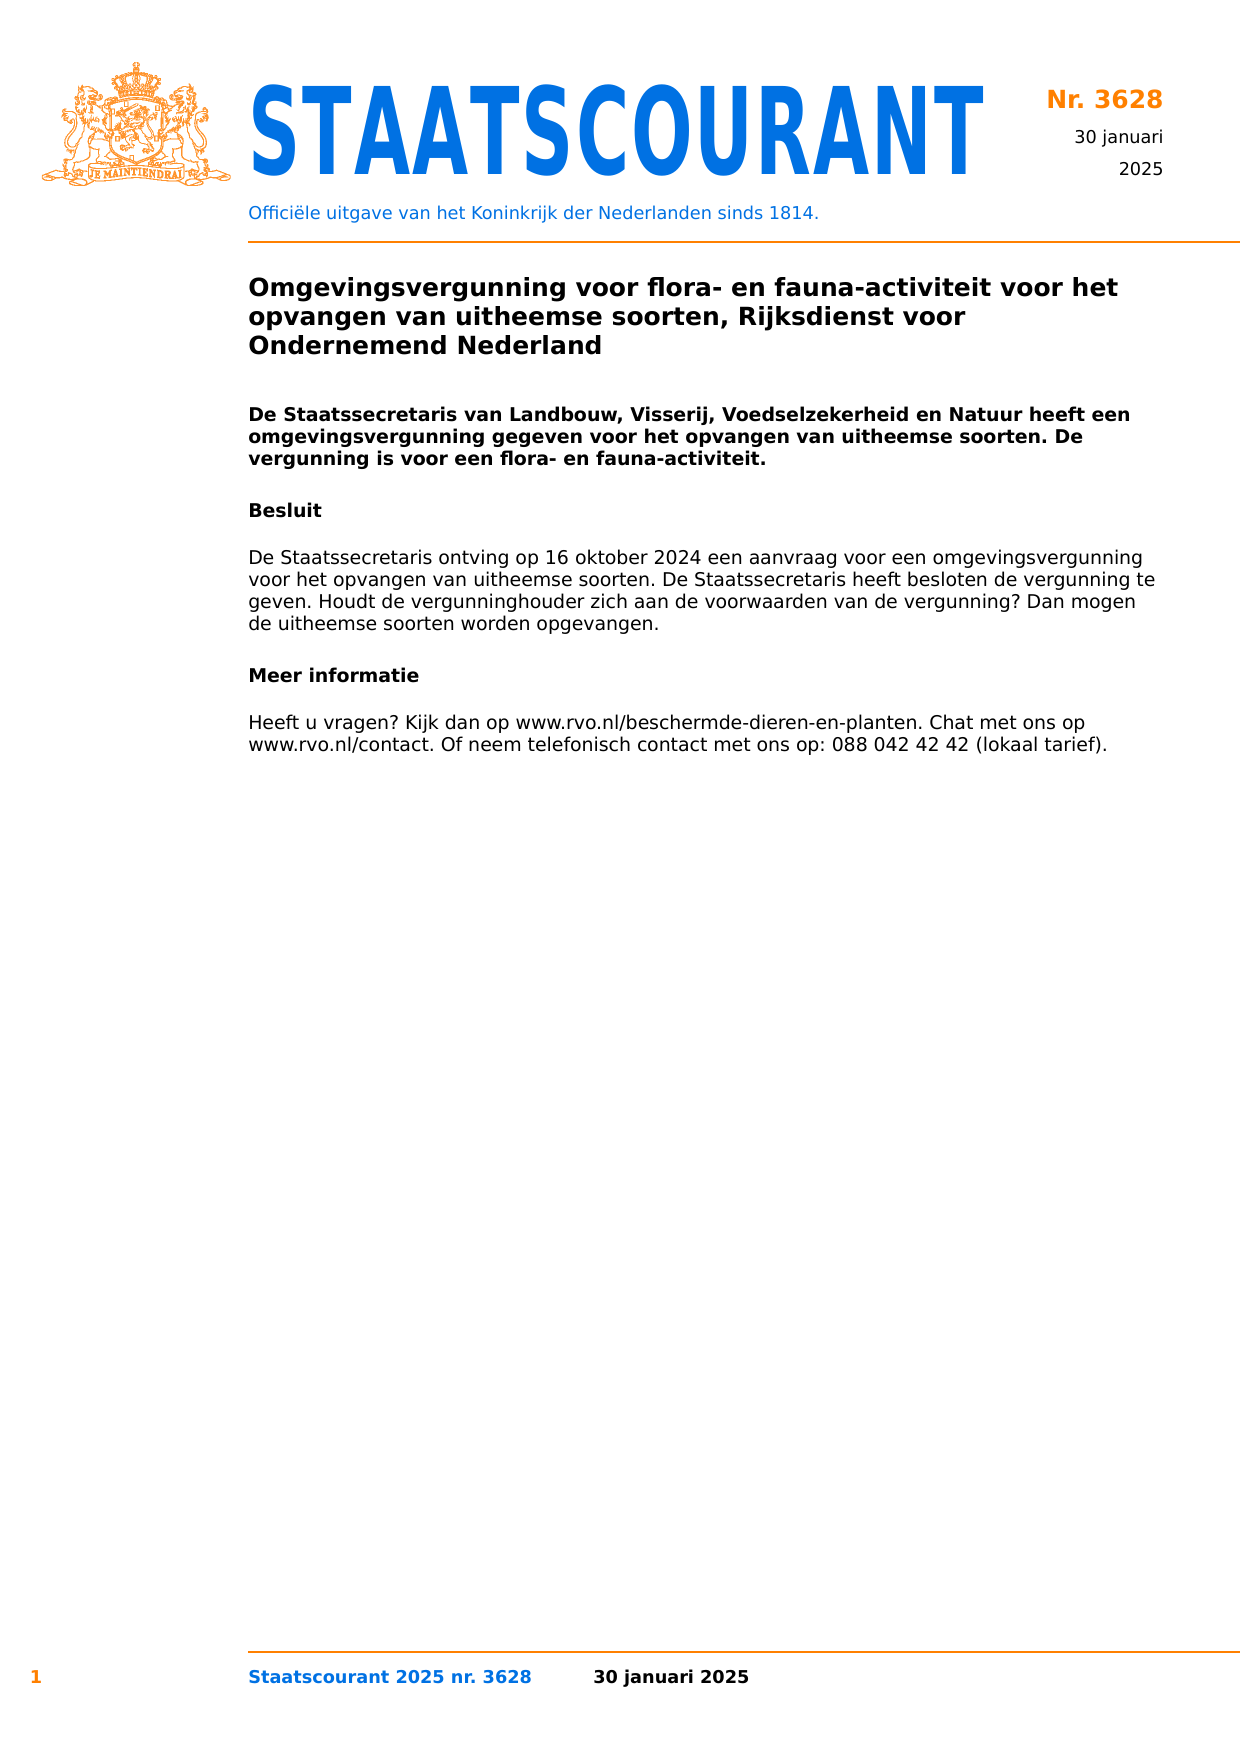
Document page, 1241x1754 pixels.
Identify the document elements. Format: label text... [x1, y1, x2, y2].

table_cell Officiële uitgave van het Koninkrijk der Nederlanden sinds 1814. [248, 203, 1240, 241]
table_header [25, 62, 248, 241]
table_header STAATSCOURANT [248, 62, 998, 203]
table_cell 30 januari [998, 121, 1240, 153]
subtitle Omgevingsvergunning voor flora- en fauna-activiteit voor het opvangen van uitheemse soorten, Rijksdienst voor Ondernemend Nederland [248, 273, 1163, 361]
subtitle Besluit [248, 500, 1163, 522]
subtitle Meer informatie [248, 665, 1163, 687]
text De Staatssecretaris van Landbouw, Visserij, Voedselzekerheid en Natuur heeft een omgevingsvergunning gegeven voor het opvangen van uitheemse soorten. De vergunning is voor een flora- en fauna-activiteit. [248, 404, 1163, 470]
text De Staatssecretaris ontving op 16 oktober 2024 een aanvraag voor een omgevingsvergunning voor het opvangen van uitheemse soorten. De Staatssecretaris heeft besloten de vergunning te geven. Houdt de vergunninghouder zich aan de voorwaarden van de vergunning? Dan mogen de uitheemse soorten worden opgevangen. [248, 547, 1163, 635]
table_header Nr. 3628 [998, 62, 1240, 121]
text Heeft u vragen? Kijk dan op www.rvo.nl/beschermde-dieren-en-planten. Chat met ons op www.rvo.nl/contact. Of neem telefonisch contact met ons op: 088 042 42 42 (lokaal tarief). [248, 712, 1163, 756]
picture [41, 62, 231, 186]
table_cell 2025 [998, 153, 1240, 203]
